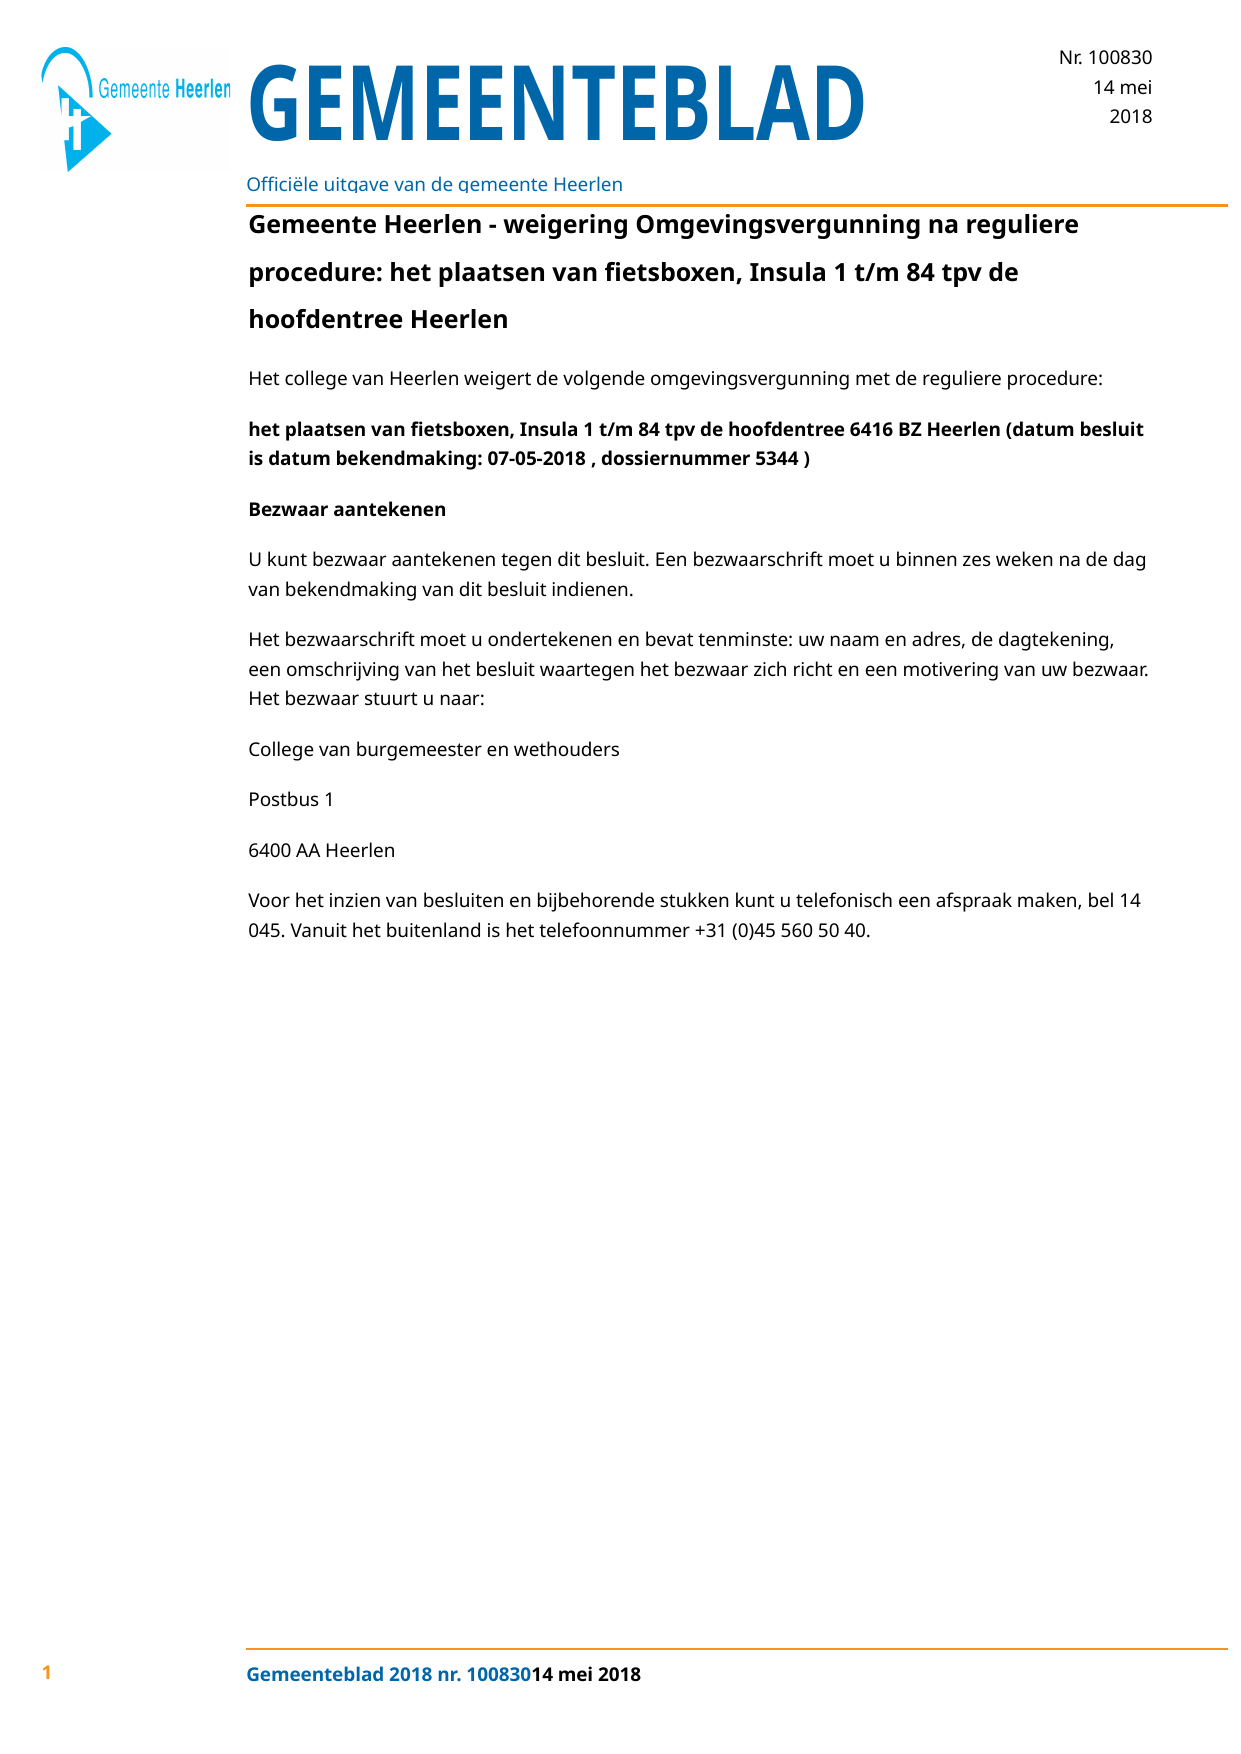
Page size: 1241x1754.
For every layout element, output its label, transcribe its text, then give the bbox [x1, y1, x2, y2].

picture [41, 47, 58, 70]
text Postbus 1 [248, 786, 1152, 812]
text 6400 AA Heerlen [248, 837, 1152, 862]
text Het bezwaarschrift moet u ondertekenen en bevat tenminste: uw naam en adres, de dagtekening, een omschrijving van het besluit waartegen het bezwaar zich richt en een motivering van uw bezwaar. Het bezwaar stuurt u naar: [248, 626, 1152, 711]
picture [41, 47, 231, 172]
text het plaatsen van fietsboxen, Insula 1 t/m 84 tpv de hoofdentree 6416 BZ Heerlen (datum besluit is datum bekendmaking: 07-05-2018 , dossiernummer 5344 ) [248, 416, 1152, 471]
text College van burgemeester en wethouders [248, 736, 1152, 762]
text Het college van Heerlen weigert de volgende omgevingsvergunning met de reguliere procedure: [248, 366, 1152, 391]
text U kunt bezwaar aantekenen tegen dit besluit. Een bezwaarschrift moet u binnen zes weken na de dag van bekendmaking van dit besluit indienen. [248, 546, 1152, 602]
text Bezwaar aantekenen [248, 496, 1152, 522]
text Voor het inzien van besluiten en bijbehorende stukken kunt u telefonisch een afspraak maken, bel 14 045. Vanuit het buitenland is het telefoonnummer +31 (0)45 560 50 40. [248, 887, 1152, 942]
text Gemeente Heerlen - weigering Omgevingsvergunning na reguliere procedure: het plaatsen van fietsboxen, Insula 1 t/m 84 tpv de hoofdentree Heerlen [248, 207, 1152, 336]
